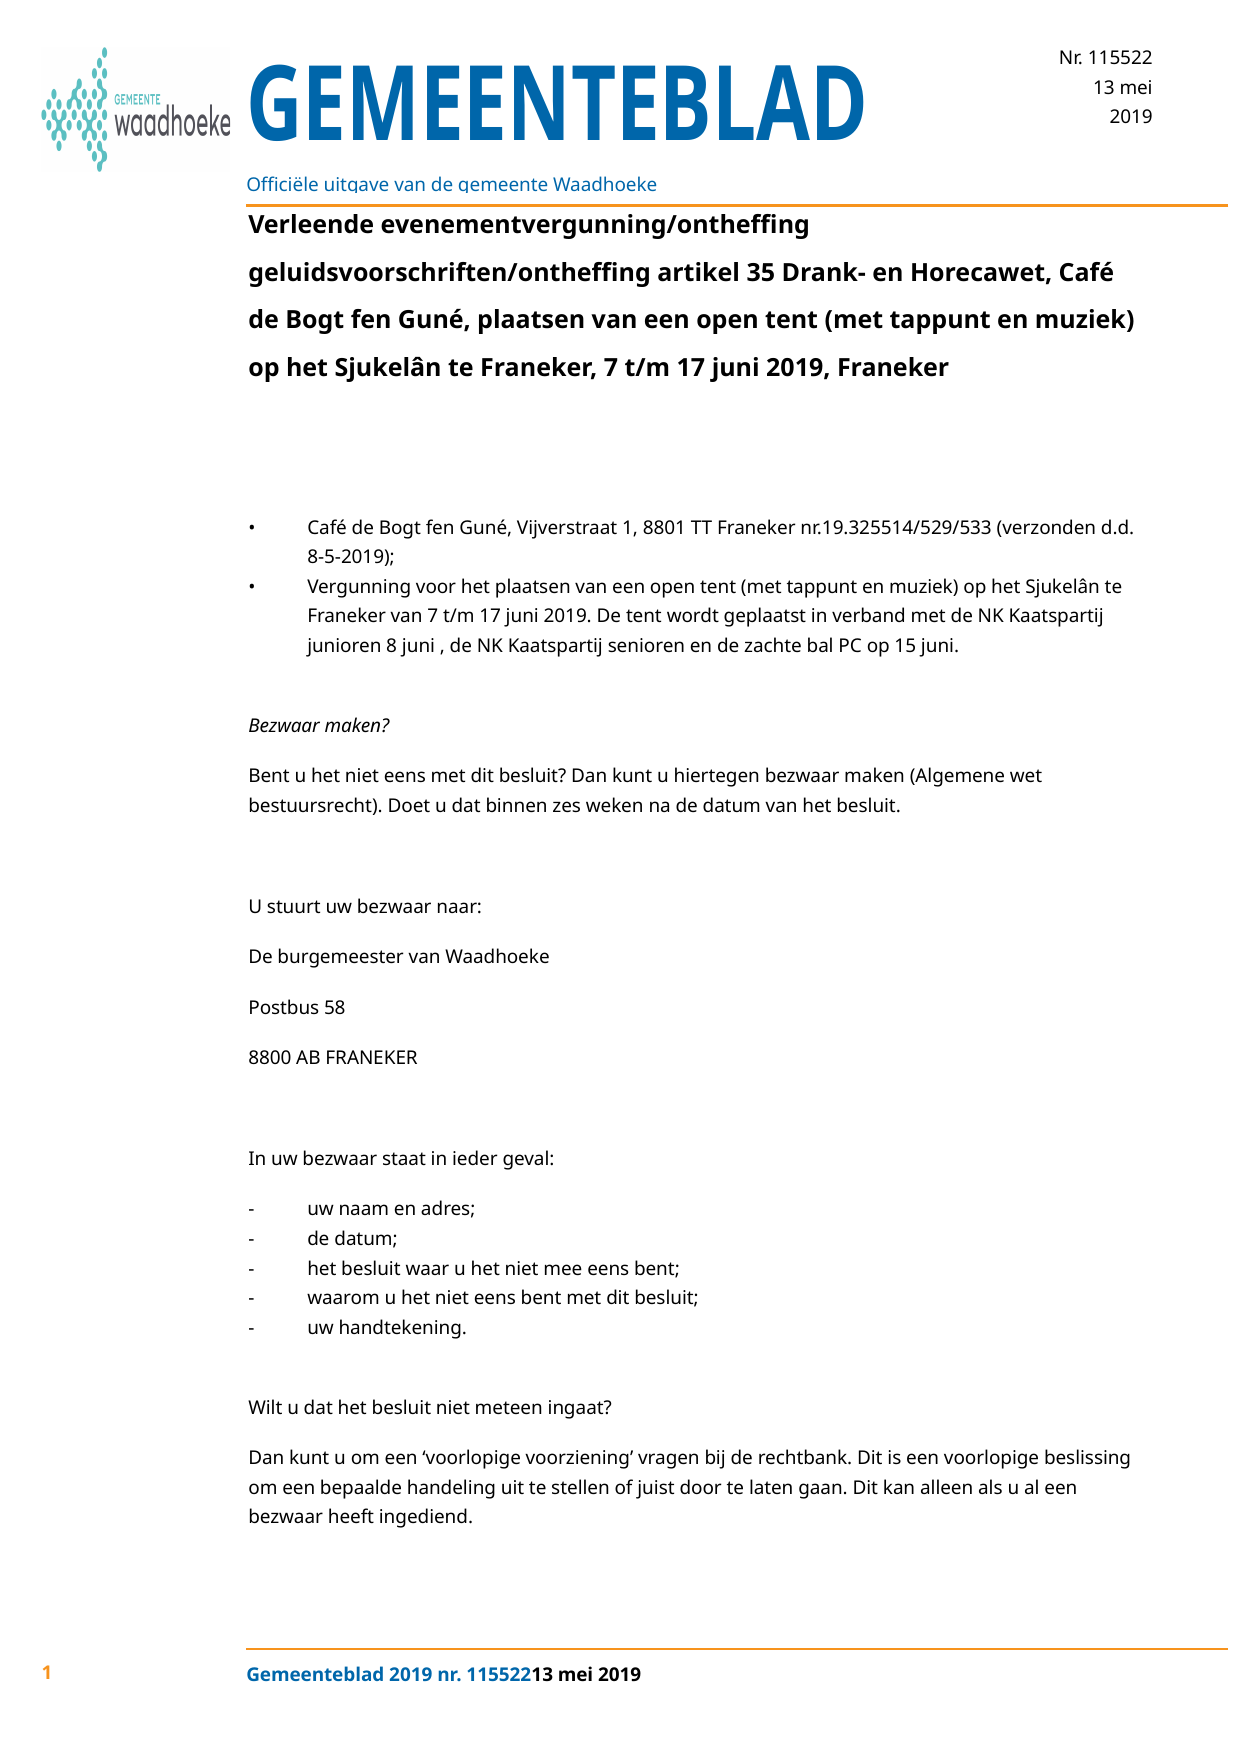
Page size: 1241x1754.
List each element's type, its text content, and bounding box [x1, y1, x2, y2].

text De burgemeester van Waadhoeke [248, 943, 1152, 969]
text Verleende evenementvergunning/ontheffing geluidsvoorschriften/ontheffing artikel 35 Drank- en Horecawet, Café de Bogt fen Guné, plaatsen van een open tent (met tappunt en muziek) op het Sjukelân te Franeker, 7 t/m 17 juni 2019, Franeker [248, 207, 1152, 384]
text In uw bezwaar staat in ieder geval: [248, 1145, 1152, 1171]
list Café de Bogt fen Guné, Vijverstraat 1, 8801 TT Franeker nr.19.325514/529/533 (verzonden d.d. 8-5-2019); [248, 514, 1152, 569]
list Vergunning voor het plaatsen van een open tent (met tappunt en muziek) op het Sjukelân te Franeker van 7 t/m 17 juni 2019. De tent wordt geplaatst in verband met de NK Kaatspartij junioren 8 juni , de NK Kaatspartij senioren en de zachte bal PC op 15 juni. [248, 573, 1152, 658]
text U stuurt uw bezwaar naar: [248, 893, 1152, 919]
list het besluit waar u het niet mee eens bent; [248, 1255, 1152, 1281]
list uw handtekening. [248, 1314, 1152, 1340]
text Bent u het niet eens met dit besluit? Dan kunt u hiertegen bezwaar maken (Algemene wet bestuursrecht). Doet u dat binnen zes weken na de datum van het besluit. [248, 763, 1152, 818]
list uw naam en adres; [248, 1196, 1152, 1221]
list de datum; [248, 1225, 1152, 1251]
text Wilt u dat het besluit niet meteen ingaat? [248, 1394, 1152, 1420]
text 8800 AB FRANEKER [248, 1044, 1152, 1070]
text Dan kunt u om een ‘voorlopige voorziening’ vragen bij de rechtbank. Dit is een voorlopige beslissing om een bepaalde handeling uit te stellen of juist door te laten gaan. Dit kan alleen als u al een bezwaar heeft ingediend. [248, 1444, 1152, 1529]
picture [41, 47, 231, 172]
text Postbus 58 [248, 994, 1152, 1020]
text Bezwaar maken? [248, 712, 1152, 738]
list waarom u het niet eens bent met dit besluit; [248, 1284, 1152, 1310]
